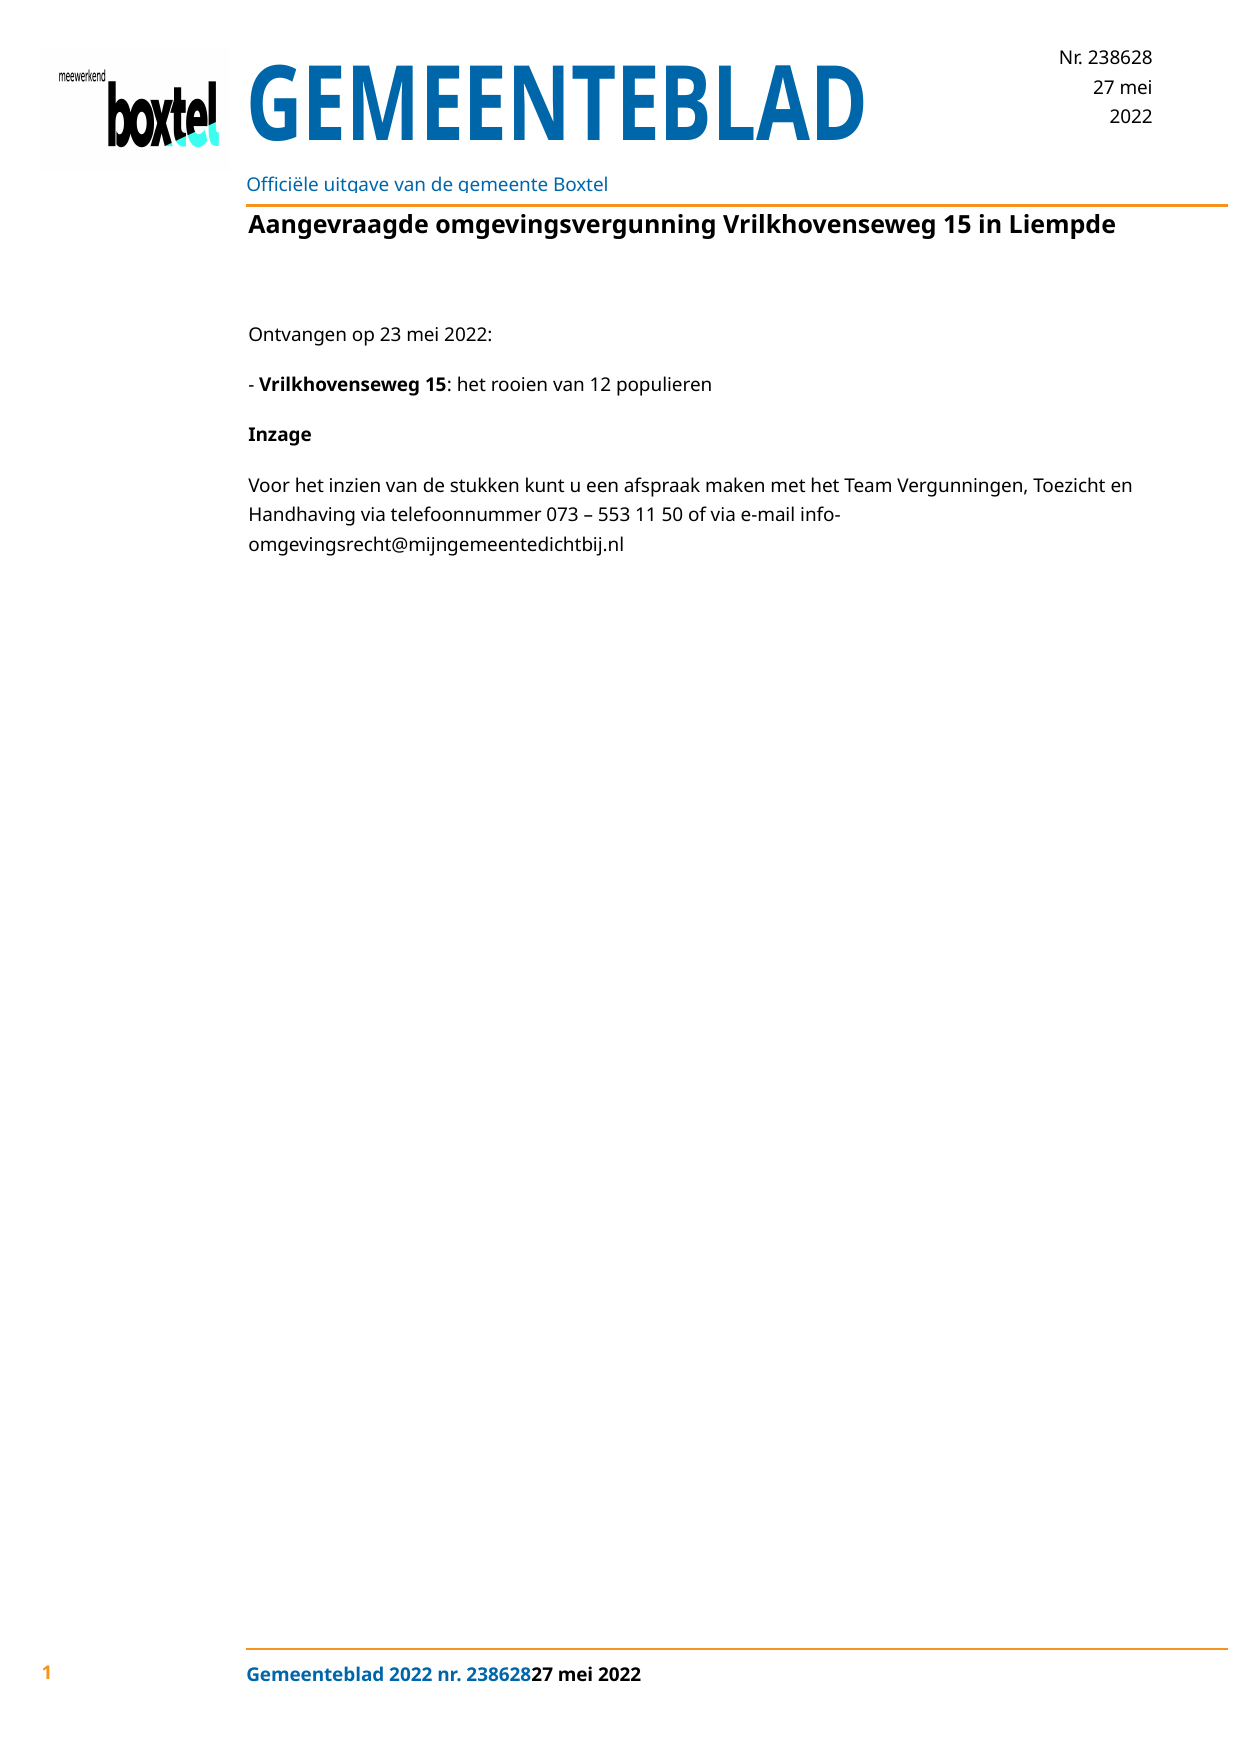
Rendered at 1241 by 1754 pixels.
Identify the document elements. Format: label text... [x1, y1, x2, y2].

text Ontvangen op 23 mei 2022: [248, 321, 1152, 346]
text Voor het inzien van de stukken kunt u een afspraak maken met het Team Vergunningen, Toezicht en Handhaving via telefoonnummer 073 – 553 11 50 of via e-mail info-omgevingsrecht@mijngemeentedichtbij.nl [248, 472, 1152, 557]
text Aangevraagde omgevingsvergunning Vrilkhovenseweg 15 in Liempde [248, 207, 1152, 241]
text - Vrilkhovenseweg 15: het rooien van 12 populieren [248, 371, 1152, 397]
text Inzage [248, 422, 1152, 447]
picture [41, 47, 231, 172]
